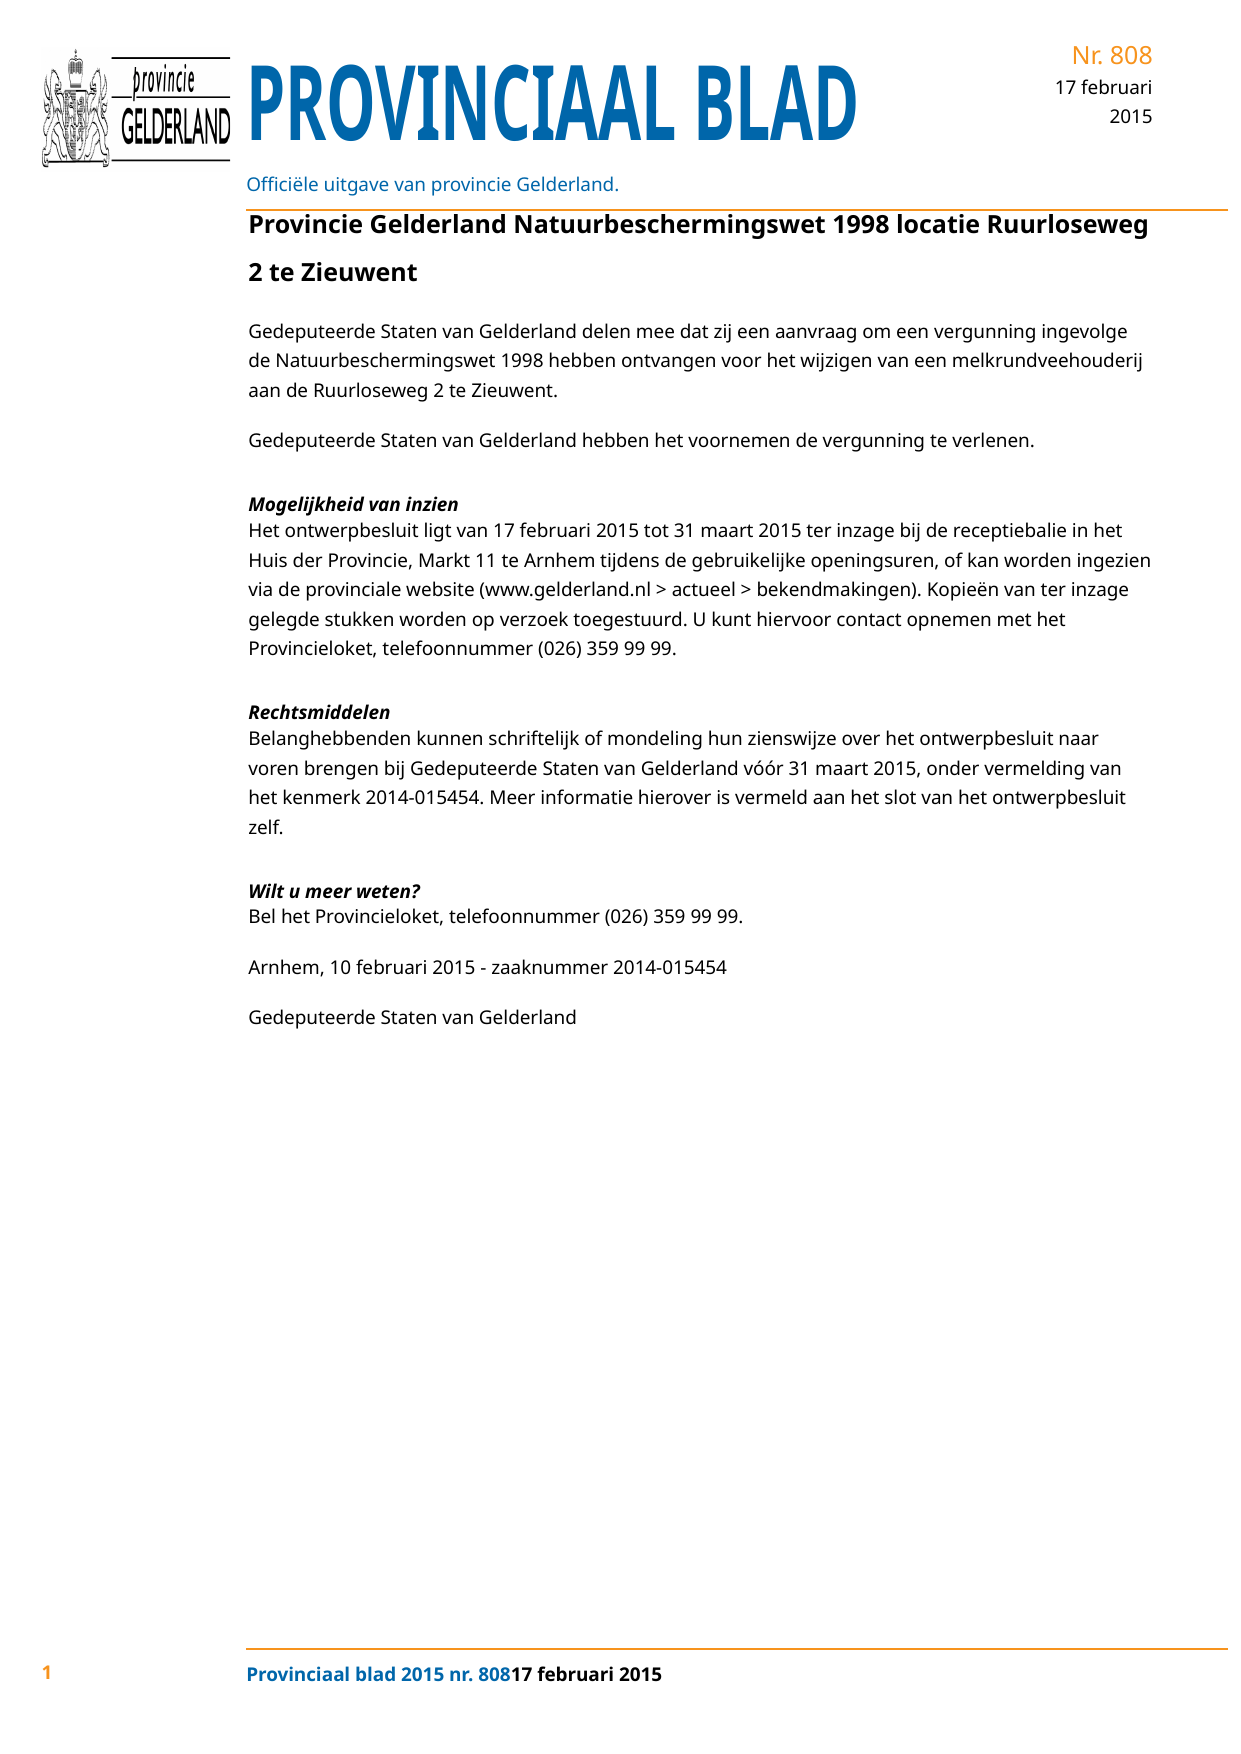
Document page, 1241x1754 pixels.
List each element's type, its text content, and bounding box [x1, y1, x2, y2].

text Provincie Gelderland Natuurbeschermingswet 1998 locatie Ruurloseweg 2 te Zieuwent [248, 211, 1152, 288]
picture [41, 47, 231, 172]
text Bel het Provincieloket, telefoonnummer (026) 359 99 99. [248, 904, 1152, 929]
text Mogelijkheid van inzien [248, 491, 1152, 517]
text Gedeputeerde Staten van Gelderland [248, 1004, 1152, 1030]
text Rechtsmiddelen [248, 699, 1152, 725]
text Belanghebbenden kunnen schriftelijk of mondeling hun zienswijze over het ontwerpbesluit naar voren brengen bij Gedeputeerde Staten van Gelderland vóór 31 maart 2015, onder vermelding van het kenmerk 2014-015454. Meer informatie hierover is vermeld aan het slot van het ontwerpbesluit zelf. [248, 725, 1152, 840]
text Arnhem, 10 februari 2015 - zaaknummer 2014-015454 [248, 954, 1152, 980]
text Gedeputeerde Staten van Gelderland delen mee dat zij een aanvraag om een vergunning ingevolge de Natuurbeschermingswet 1998 hebben ontvangen voor het wijzigen van een melkrundveehouderij aan de Ruurloseweg 2 te Zieuwent. [248, 318, 1152, 403]
text Het ontwerpbesluit ligt van 17 februari 2015 tot 31 maart 2015 ter inzage bij de receptiebalie in het Huis der Provincie, Markt 11 te Arnhem tijdens de gebruikelijke openingsuren, of kan worden ingezien via de provinciale website (www.gelderland.nl > actueel > bekendmakingen). Kopieën van ter inzage gelegde stukken worden op verzoek toegestuurd. U kunt hiervoor contact opnemen met het Provincieloket, telefoonnummer (026) 359 99 99. [248, 517, 1152, 661]
text Gedeputeerde Staten van Gelderland hebben het voornemen de vergunning te verlenen. [248, 427, 1152, 453]
text Wilt u meer weten? [248, 878, 1152, 904]
